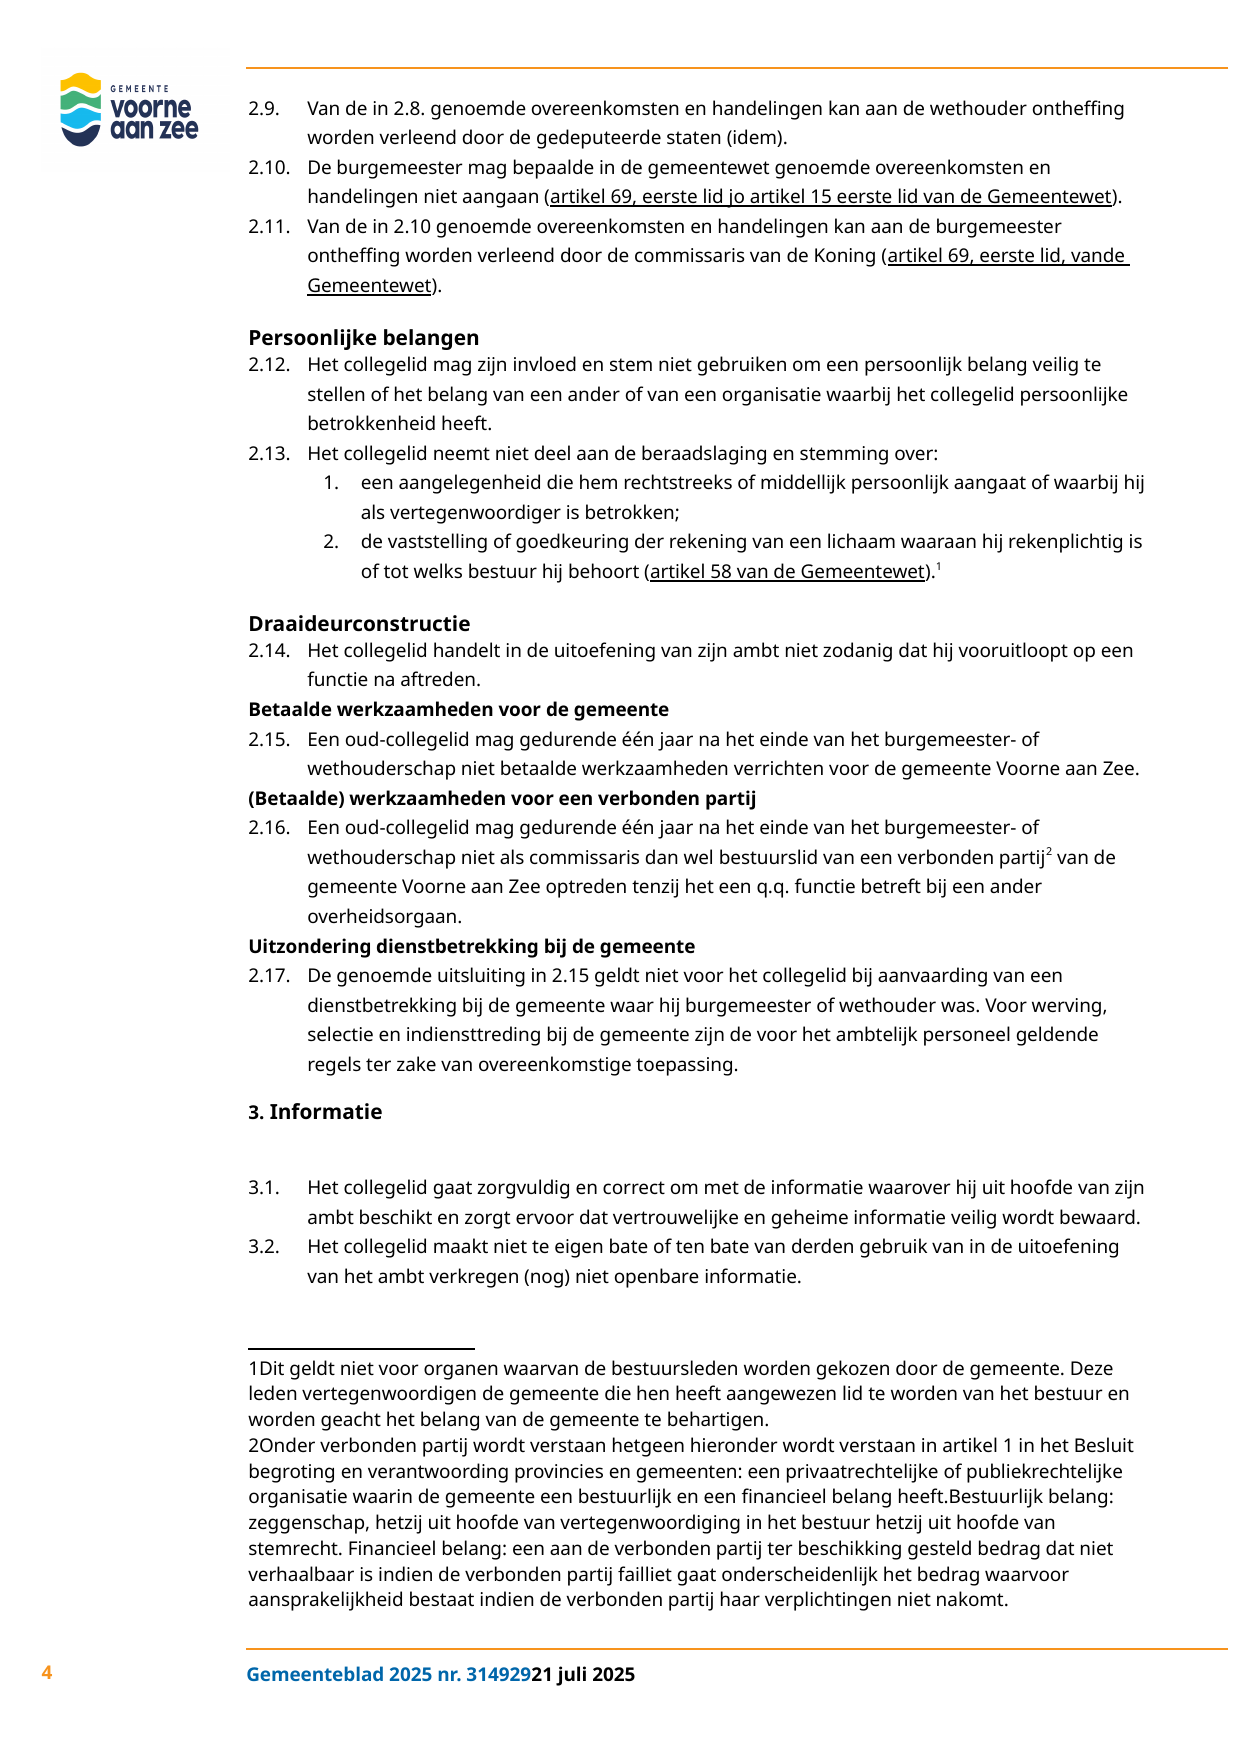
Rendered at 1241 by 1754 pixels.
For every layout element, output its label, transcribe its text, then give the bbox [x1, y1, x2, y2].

list Van de in 2.8. genoemde overeenkomsten en handelingen kan aan de wethouder ontheffing worden verleend door de gedeputeerde staten (idem). [248, 95, 1152, 150]
list Het collegelid maakt niet te eigen bate of ten bate van derden gebruik van in de uitoefening van het ambt verkregen (nog) niet openbare informatie. [248, 1234, 1152, 1289]
list Het collegelid neemt niet deel aan de beraadslaging en stemming over: [248, 440, 1152, 466]
text Uitzondering dienstbetrekking bij de gemeente [248, 933, 1152, 959]
text Draaideurconstructie [248, 609, 1152, 637]
text Betaalde werkzaamheden voor de gemeente [248, 696, 1152, 722]
text Persoonlijke belangen [248, 323, 1152, 351]
list Het collegelid handelt in de uitoefening van zijn ambt niet zodanig dat hij vooruitloopt op een functie na aftreden. [248, 637, 1152, 692]
list De burgemeester mag bepaalde in de gemeentewet genoemde overeenkomsten en handelingen niet aangaan (artikel 69, eerste lid jo artikel 15 eerste lid van de Gemeentewet). [248, 154, 1152, 209]
text 3. Informatie [248, 1097, 1152, 1125]
list Een oud-collegelid mag gedurende één jaar na het einde van het burgemeester- of wethouderschap niet als commissaris dan wel bestuurslid van een verbonden partij van de gemeente Voorne aan Zee optreden tenzij het een q.q. functie betreft bij een ander overheidsorgaan. [248, 814, 1152, 929]
list Het collegelid mag zijn invloed en stem niet gebruiken om een persoonlijk belang veilig te stellen of het belang van een ander of van een organisatie waarbij het collegelid persoonlijke betrokkenheid heeft. [248, 351, 1152, 436]
text (Betaalde) werkzaamheden voor een verbonden partij [248, 785, 1152, 811]
list De genoemde uitsluiting in 2.15 geldt niet voor het collegelid bij aanvaarding van een dienstbetrekking bij de gemeente waar hij burgemeester of wethouder was. Voor werving, selectie en indiensttreding bij de gemeente zijn de voor het ambtelijk personeel geldende regels ter zake van overeenkomstige toepassing. [248, 962, 1152, 1077]
list Een oud-collegelid mag gedurende één jaar na het einde van het burgemeester- of wethouderschap niet betaalde werkzaamheden verrichten voor de gemeente Voorne aan Zee. [248, 726, 1152, 781]
picture [41, 47, 231, 172]
list Dit geldt niet voor organen waarvan de bestuursleden worden gekozen door de gemeente. Deze leden vertegenwoordigen de gemeente die hen heeft aangewezen lid te worden van het bestuur en worden geacht het belang van de gemeente te behartigen. [248, 1355, 1152, 1432]
list een aangelegenheid die hem rechtstreeks of middellijk persoonlijk aangaat of waarbij hij als vertegenwoordiger is betrokken; [323, 469, 1152, 525]
list Van de in 2.10 genoemde overeenkomsten en handelingen kan aan de burgemeester ontheffing worden verleend door de commissaris van de Koning (artikel 69, eerste lid, vande Gemeentewet). [248, 213, 1152, 298]
list Onder verbonden partij wordt verstaan hetgeen hieronder wordt verstaan in artikel 1 in het Besluit begroting en verantwoording provincies en gemeenten: een privaatrechtelijke of publiekrechtelijke organisatie waarin de gemeente een bestuurlijk en een financieel belang heeft.Bestuurlijk belang: zeggenschap, hetzij uit hoofde van vertegenwoordiging in het bestuur hetzij uit hoofde van stemrecht. Financieel belang: een aan de verbonden partij ter beschikking gesteld bedrag dat niet verhaalbaar is indien de verbonden partij failliet gaat onderscheidenlijk het bedrag waarvoor aansprakelijkheid bestaat indien de verbonden partij haar verplichtingen niet nakomt. [248, 1432, 1152, 1612]
list de vaststelling of goedkeuring der rekening van een lichaam waaraan hij rekenplichtig is of tot welks bestuur hij behoort (artikel 58 van de Gemeentewet). [323, 529, 1152, 584]
list Het collegelid gaat zorgvuldig en correct om met de informatie waarover hij uit hoofde van zijn ambt beschikt en zorgt ervoor dat vertrouwelijke en geheime informatie veilig wordt bewaard. [248, 1174, 1152, 1230]
